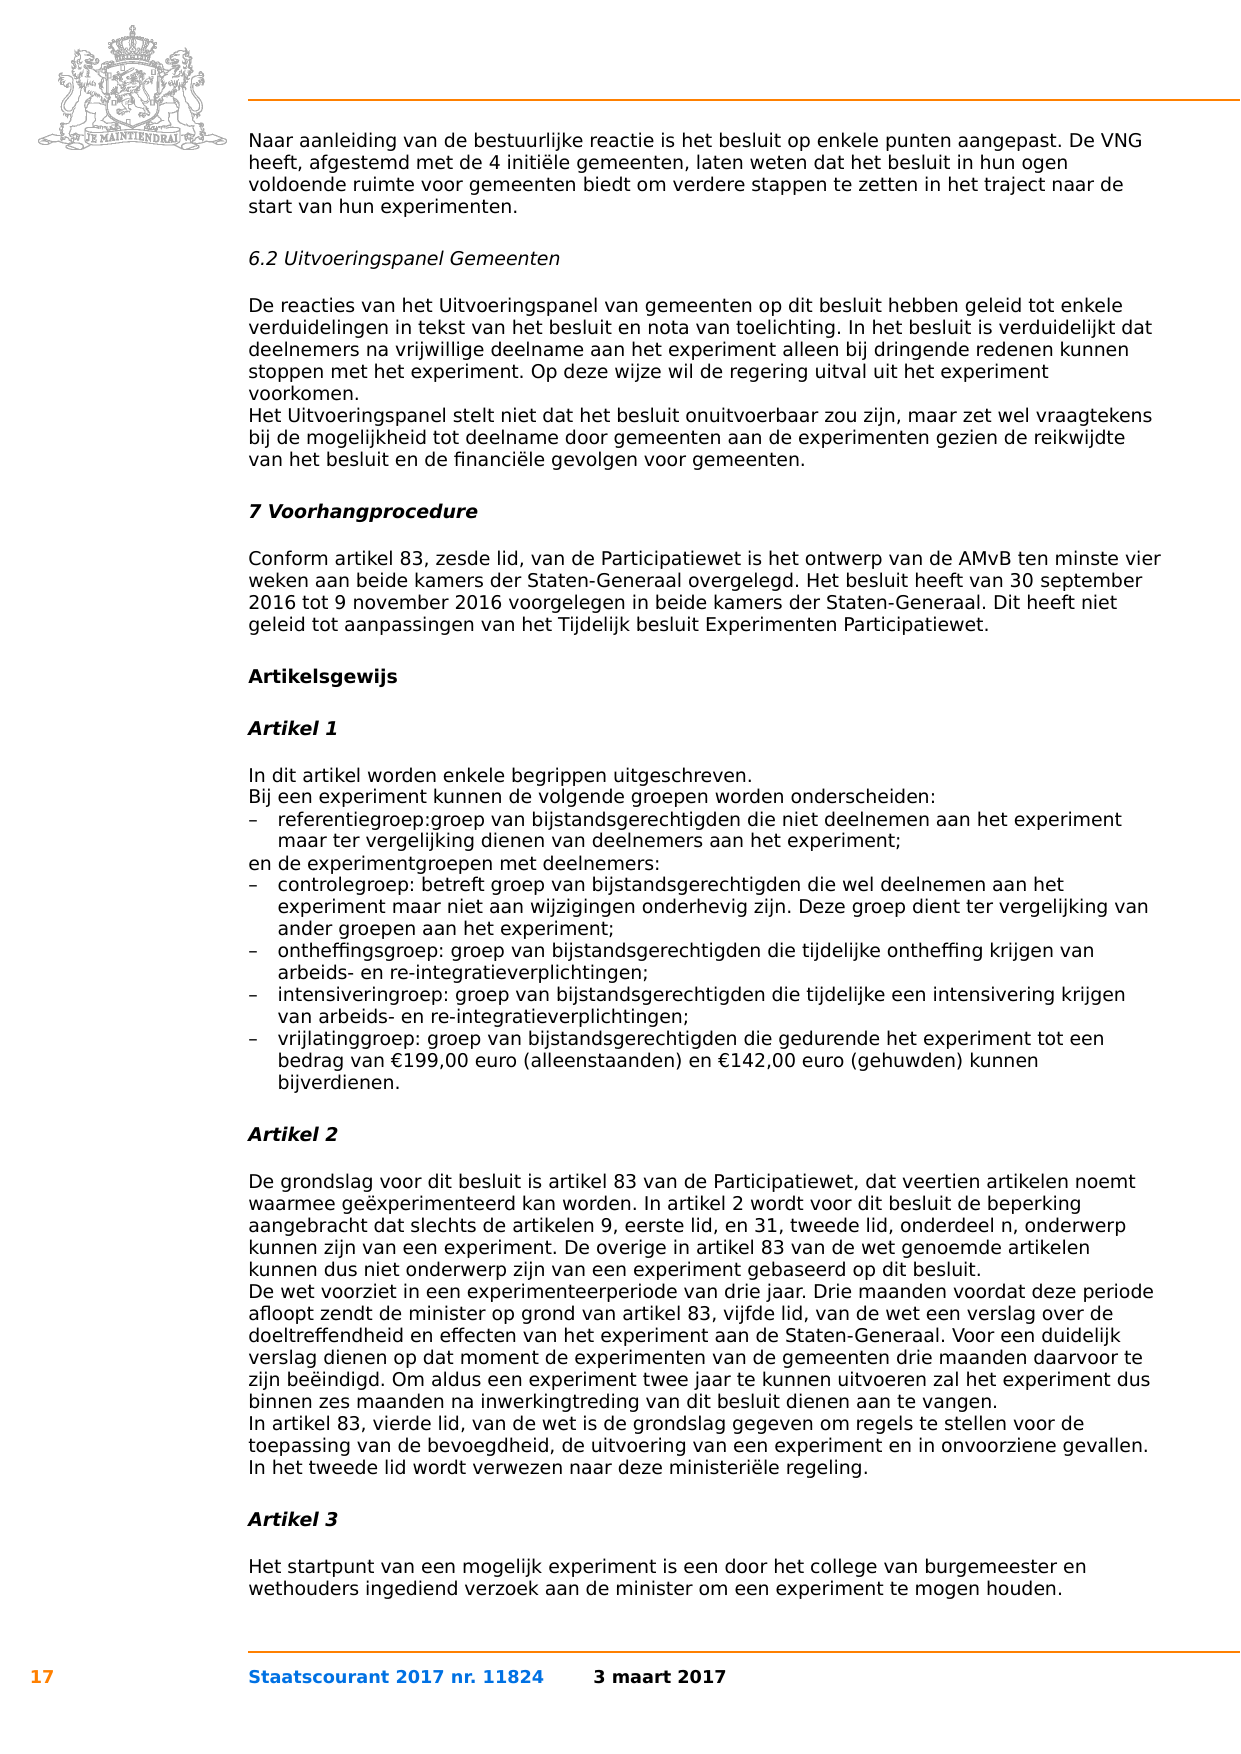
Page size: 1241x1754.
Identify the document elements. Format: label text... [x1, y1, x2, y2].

text Het Uitvoeringspanel stelt niet dat het besluit onuitvoerbaar zou zijn, maar zet wel vraagtekens bij de mogelijkheid tot deelname door gemeenten aan de experimenten gezien de reikwijdte van het besluit en de financiële gevolgen voor gemeenten. [248, 405, 1163, 471]
text De grondslag voor dit besluit is artikel 83 van de Participatiewet, dat veertien artikelen noemt waarmee geëxperimenteerd kan worden. In artikel 2 wordt voor dit besluit de beperking aangebracht dat slechts de artikelen 9, eerste lid, en 31, tweede lid, onderdeel n, onderwerp kunnen zijn van een experiment. De overige in artikel 83 van de wet genoemde artikelen kunnen dus niet onderwerp zijn van een experiment gebaseerd op dit besluit. [248, 1171, 1163, 1281]
text In artikel 83, vierde lid, van de wet is de grondslag gegeven om regels te stellen voor de toepassing van de bevoegdheid, de uitvoering van een experiment en in onvoorziene gevallen. [248, 1413, 1163, 1457]
text Bij een experiment kunnen de volgende groepen worden onderscheiden: [248, 786, 1163, 808]
picture [38, 25, 227, 150]
text – controlegroep: betreft groep van bijstandsgerechtigden die wel deelnemen aan het experiment maar niet aan wijzigingen onderhevig zijn. Deze groep dient ter vergelijking van ander groepen aan het experiment; [248, 874, 1163, 940]
text De wet voorziet in een experimenteerperiode van drie jaar. Drie maanden voordat deze periode afloopt zendt de minister op grond van artikel 83, vijfde lid, van de wet een verslag over de doeltreffendheid en effecten van het experiment aan de Staten-Generaal. Voor een duidelijk verslag dienen op dat moment de experimenten van de gemeenten drie maanden daarvoor te zijn beëindigd. Om aldus een experiment twee jaar te kunnen uitvoeren zal het experiment dus binnen zes maanden na inwerkingtreding van dit besluit dienen aan te vangen. [248, 1281, 1163, 1413]
text In het tweede lid wordt verwezen naar deze ministeriële regeling. [248, 1457, 1163, 1479]
text Het startpunt van een mogelijk experiment is een door het college van burgemeester en wethouders ingediend verzoek aan de minister om een experiment te mogen houden. [248, 1556, 1163, 1600]
text en de experimentgroepen met deelnemers: [248, 852, 1163, 874]
text – ontheffingsgroep: groep van bijstandsgerechtigden die tijdelijke ontheffing krijgen van arbeids- en re-integratieverplichtingen; [248, 940, 1163, 984]
text – referentiegroep:groep van bijstandsgerechtigden die niet deelnemen aan het experiment maar ter vergelijking dienen van deelnemers aan het experiment; [248, 808, 1163, 852]
text – vrijlatinggroep: groep van bijstandsgerechtigden die gedurende het experiment tot een bedrag van €199,00 euro (alleenstaanden) en €142,00 euro (gehuwden) kunnen bijverdienen. [248, 1028, 1163, 1094]
text Naar aanleiding van de bestuurlijke reactie is het besluit op enkele punten aangepast. De VNG heeft, afgestemd met de 4 initiële gemeenten, laten weten dat het besluit in hun ogen voldoende ruimte voor gemeenten biedt om verdere stappen te zetten in het traject naar de start van hun experimenten. [248, 130, 1163, 218]
subtitle 6.2 Uitvoeringspanel Gemeenten [248, 248, 1163, 270]
text – intensiveringroep: groep van bijstandsgerechtigden die tijdelijke een intensivering krijgen van arbeids- en re-integratieverplichtingen; [248, 984, 1163, 1028]
text In dit artikel worden enkele begrippen uitgeschreven. [248, 764, 1163, 786]
text De reacties van het Uitvoeringspanel van gemeenten op dit besluit hebben geleid tot enkele verduidelingen in tekst van het besluit en nota van toelichting. In het besluit is verduidelijkt dat deelnemers na vrijwillige deelname aan het experiment alleen bij dringende redenen kunnen stoppen met het experiment. Op deze wijze wil de regering uitval uit het experiment voorkomen. [248, 295, 1163, 405]
subtitle Artikel 1 [248, 717, 1163, 739]
subtitle Artikel 3 [248, 1509, 1163, 1531]
subtitle 7 Voorhangprocedure [248, 501, 1163, 523]
subtitle Artikelsgewijs [248, 666, 1163, 687]
subtitle Artikel 2 [248, 1124, 1163, 1146]
text Conform artikel 83, zesde lid, van de Participatiewet is het ontwerp van de AMvB ten minste vier weken aan beide kamers der Staten-Generaal overgelegd. Het besluit heeft van 30 september 2016 tot 9 november 2016 voorgelegen in beide kamers der Staten-Generaal. Dit heeft niet geleid tot aanpassingen van het Tijdelijk besluit Experimenten Participatiewet. [248, 548, 1163, 636]
